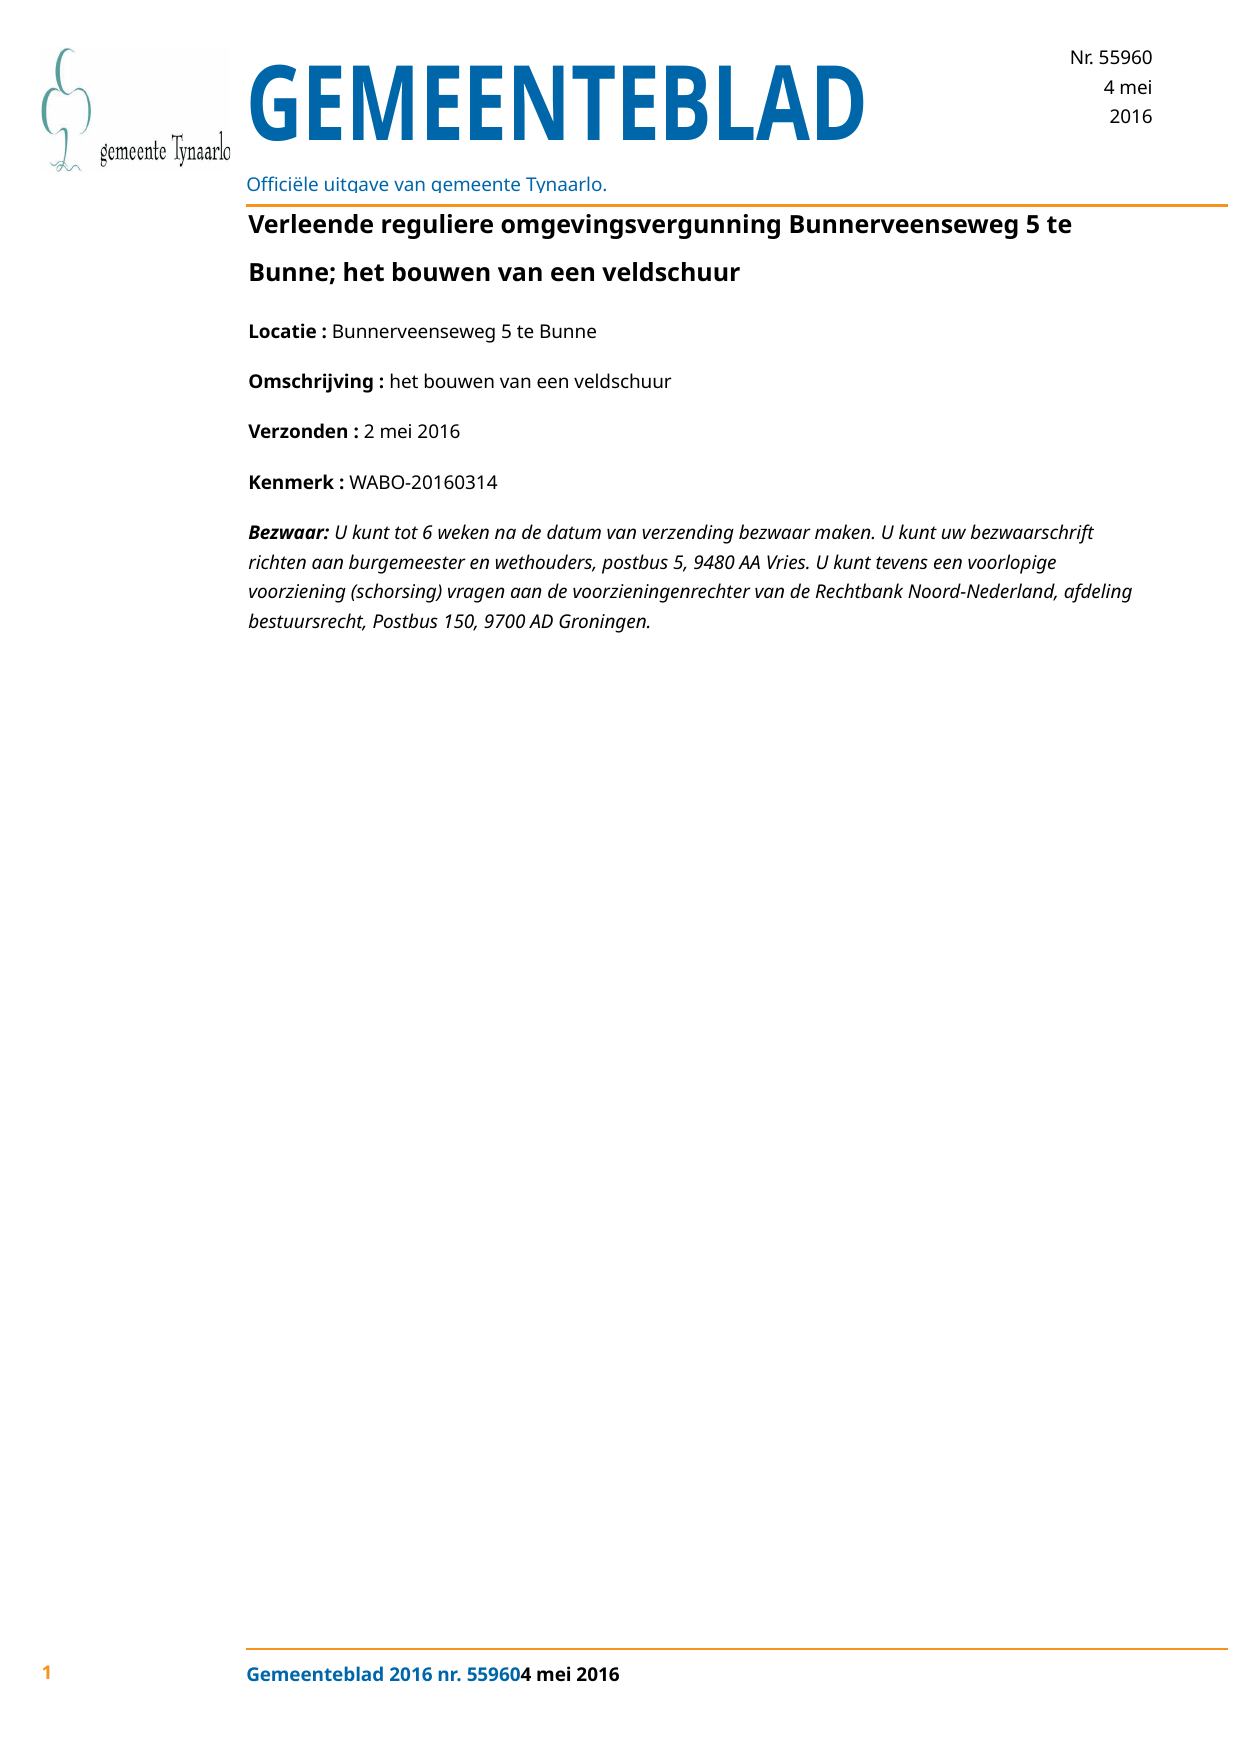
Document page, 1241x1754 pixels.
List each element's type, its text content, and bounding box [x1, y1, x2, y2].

text Verzonden : 2 mei 2016 [248, 419, 1152, 444]
text Bezwaar: U kunt tot 6 weken na de datum van verzending bezwaar maken. U kunt uw bezwaarschrift richten aan burgemeester en wethouders, postbus 5, 9480 AA Vries. U kunt tevens een voorlopige voorziening (schorsing) vragen aan de voorzieningenrechter van de Rechtbank Noord-Nederland, afdeling bestuursrecht, Postbus 150, 9700 AD Groningen. [248, 519, 1152, 634]
picture [41, 47, 231, 172]
text Omschrijving : het bouwen van een veldschuur [248, 368, 1152, 394]
text Locatie : Bunnerveenseweg 5 te Bunne [248, 318, 1152, 344]
text Kenmerk : WABO-20160314 [248, 469, 1152, 495]
text Verleende reguliere omgevingsvergunning Bunnerveenseweg 5 te Bunne; het bouwen van een veldschuur [248, 207, 1152, 288]
